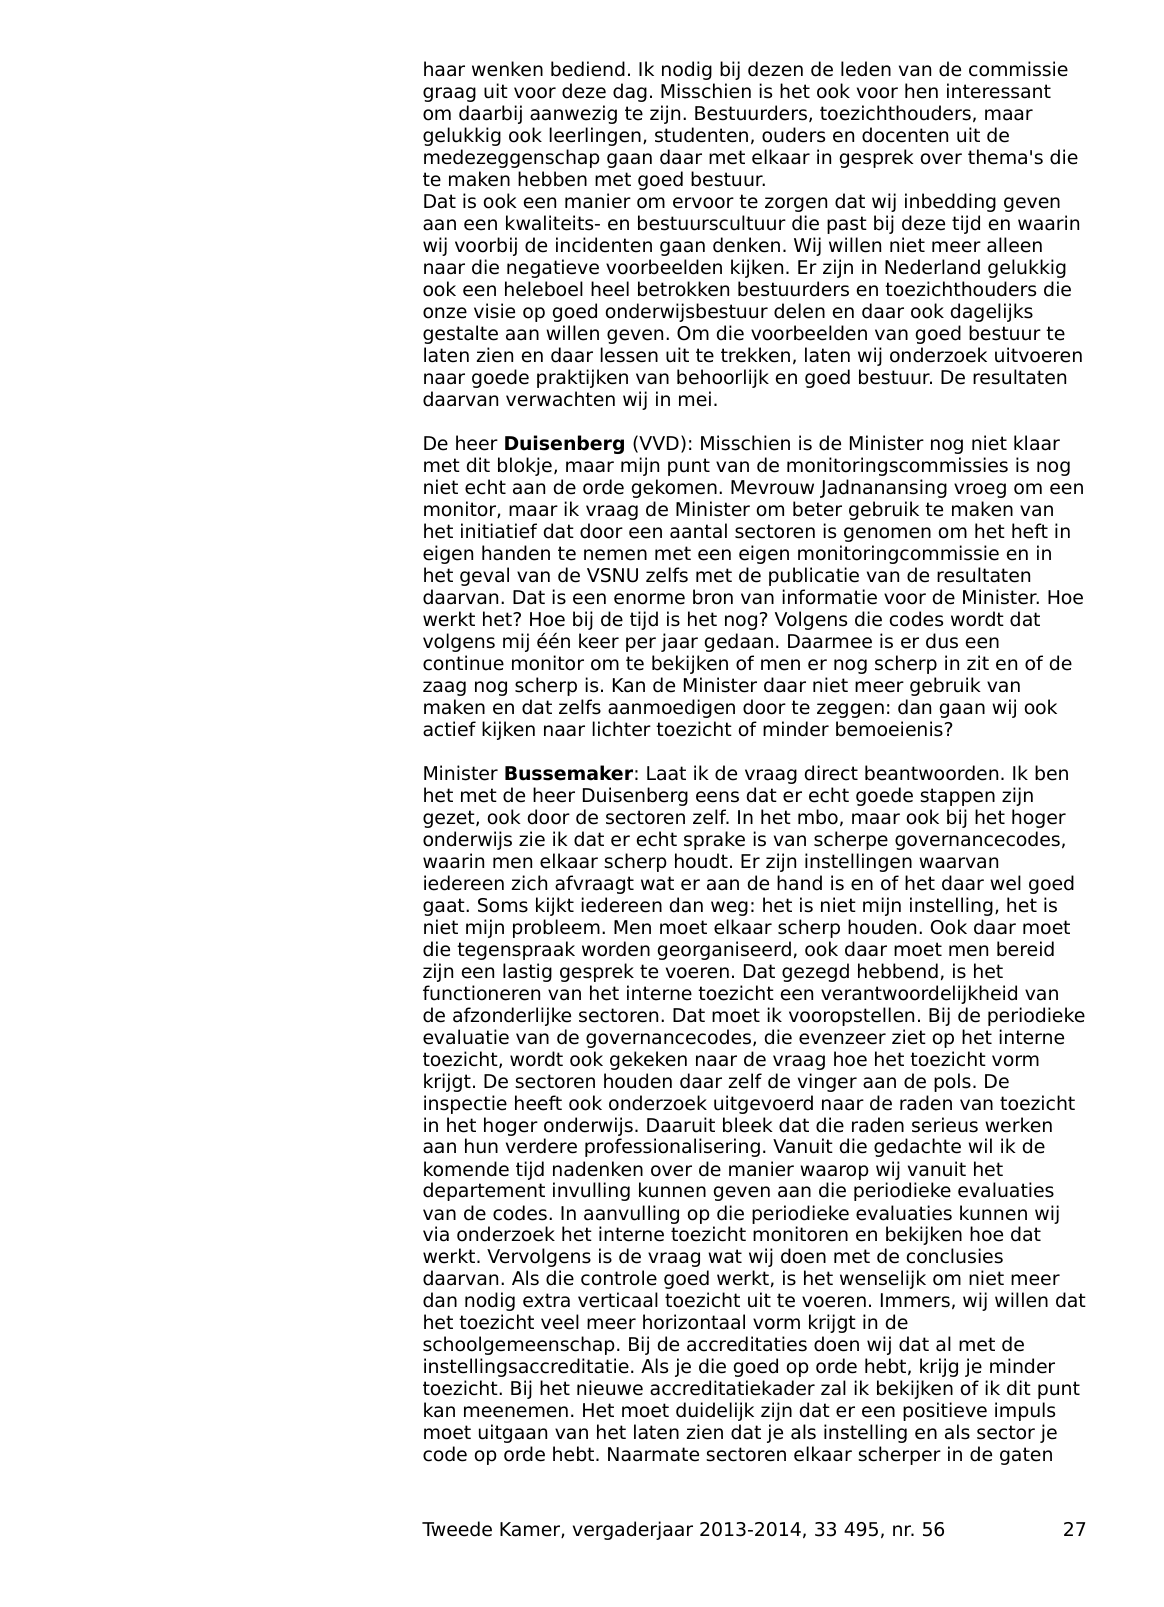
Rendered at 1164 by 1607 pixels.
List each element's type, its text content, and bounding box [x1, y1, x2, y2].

text Minister Bussemaker: Laat ik de vraag direct beantwoorden. Ik ben het met de heer Duisenberg eens dat er echt goede stappen zijn gezet, ook door de sectoren zelf. In het mbo, maar ook bij het hoger onderwijs zie ik dat er echt sprake is van scherpe governancecodes, waarin men elkaar scherp houdt. Er zijn instellingen waarvan iedereen zich afvraagt wat er aan de hand is en of het daar wel goed gaat. Soms kijkt iedereen dan weg: het is niet mijn instelling, het is niet mijn probleem. Men moet elkaar scherp houden. Ook daar moet die tegenspraak worden georganiseerd, ook daar moet men bereid zijn een lastig gesprek te voeren. Dat gezegd hebbend, is het functioneren van het interne toezicht een verantwoordelijkheid van de afzonderlijke sectoren. Dat moet ik vooropstellen. Bij de periodieke evaluatie van de governancecodes, die evenzeer ziet op het interne toezicht, wordt ook gekeken naar de vraag hoe het toezicht vorm krijgt. De sectoren houden daar zelf de vinger aan de pols. De inspectie heeft ook onderzoek uitgevoerd naar de raden van toezicht in het hoger onderwijs. Daaruit bleek dat die raden serieus werken aan hun verdere professionalisering. Vanuit die gedachte wil ik de komende tijd nadenken over de manier waarop wij vanuit het departement invulling kunnen geven aan die periodieke evaluaties van de codes. In aanvulling op die periodieke evaluaties kunnen wij via onderzoek het interne toezicht monitoren en bekijken hoe dat werkt. Vervolgens is de vraag wat wij doen met de conclusies daarvan. Als die controle goed werkt, is het wenselijk om niet meer dan nodig extra verticaal toezicht uit te voeren. Immers, wij willen dat het toezicht veel meer horizontaal vorm krijgt in de schoolgemeenschap. Bij de accreditaties doen wij dat al met de instellingsaccreditatie. Als je die goed op orde hebt, krijg je minder toezicht. Bij het nieuwe accreditatiekader zal ik bekijken of ik dit punt kan meenemen. Het moet duidelijk zijn dat er een positieve impuls moet uitgaan van het laten zien dat je als instelling en als sector je code op orde hebt. Naarmate sectoren elkaar scherper in de gaten [422, 763, 1087, 1466]
text De heer Duisenberg (VVD): Misschien is de Minister nog niet klaar met dit blokje, maar mijn punt van de monitoringscommissies is nog niet echt aan de orde gekomen. Mevrouw Jadnanansing vroeg om een monitor, maar ik vraag de Minister om beter gebruik te maken van het initiatief dat door een aantal sectoren is genomen om het heft in eigen handen te nemen met een eigen monitoringcommissie en in het geval van de VSNU zelfs met de publicatie van de resultaten daarvan. Dat is een enorme bron van informatie voor de Minister. Hoe werkt het? Hoe bij de tijd is het nog? Volgens die codes wordt dat volgens mij één keer per jaar gedaan. Daarmee is er dus een continue monitor om te bekijken of men er nog scherp in zit en of de zaag nog scherp is. Kan de Minister daar niet meer gebruik van maken en dat zelfs aanmoedigen door te zeggen: dan gaan wij ook actief kijken naar lichter toezicht of minder bemoeienis? [422, 433, 1087, 741]
text Dat is ook een manier om ervoor te zorgen dat wij inbedding geven aan een kwaliteits- en bestuurscultuur die past bij deze tijd en waarin wij voorbij de incidenten gaan denken. Wij willen niet meer alleen naar die negatieve voorbeelden kijken. Er zijn in Nederland gelukkig ook een heleboel heel betrokken bestuurders en toezichthouders die onze visie op goed onderwijsbestuur delen en daar ook dagelijks gestalte aan willen geven. Om die voorbeelden van goed bestuur te laten zien en daar lessen uit te trekken, laten wij onderzoek uitvoeren naar goede praktijken van behoorlijk en goed bestuur. De resultaten daarvan verwachten wij in mei. [422, 191, 1087, 411]
text haar wenken bediend. Ik nodig bij dezen de leden van de commissie graag uit voor deze dag. Misschien is het ook voor hen interessant om daarbij aanwezig te zijn. Bestuurders, toezichthouders, maar gelukkig ook leerlingen, studenten, ouders en docenten uit de medezeggenschap gaan daar met elkaar in gesprek over thema's die te maken hebben met goed bestuur. [422, 59, 1087, 191]
